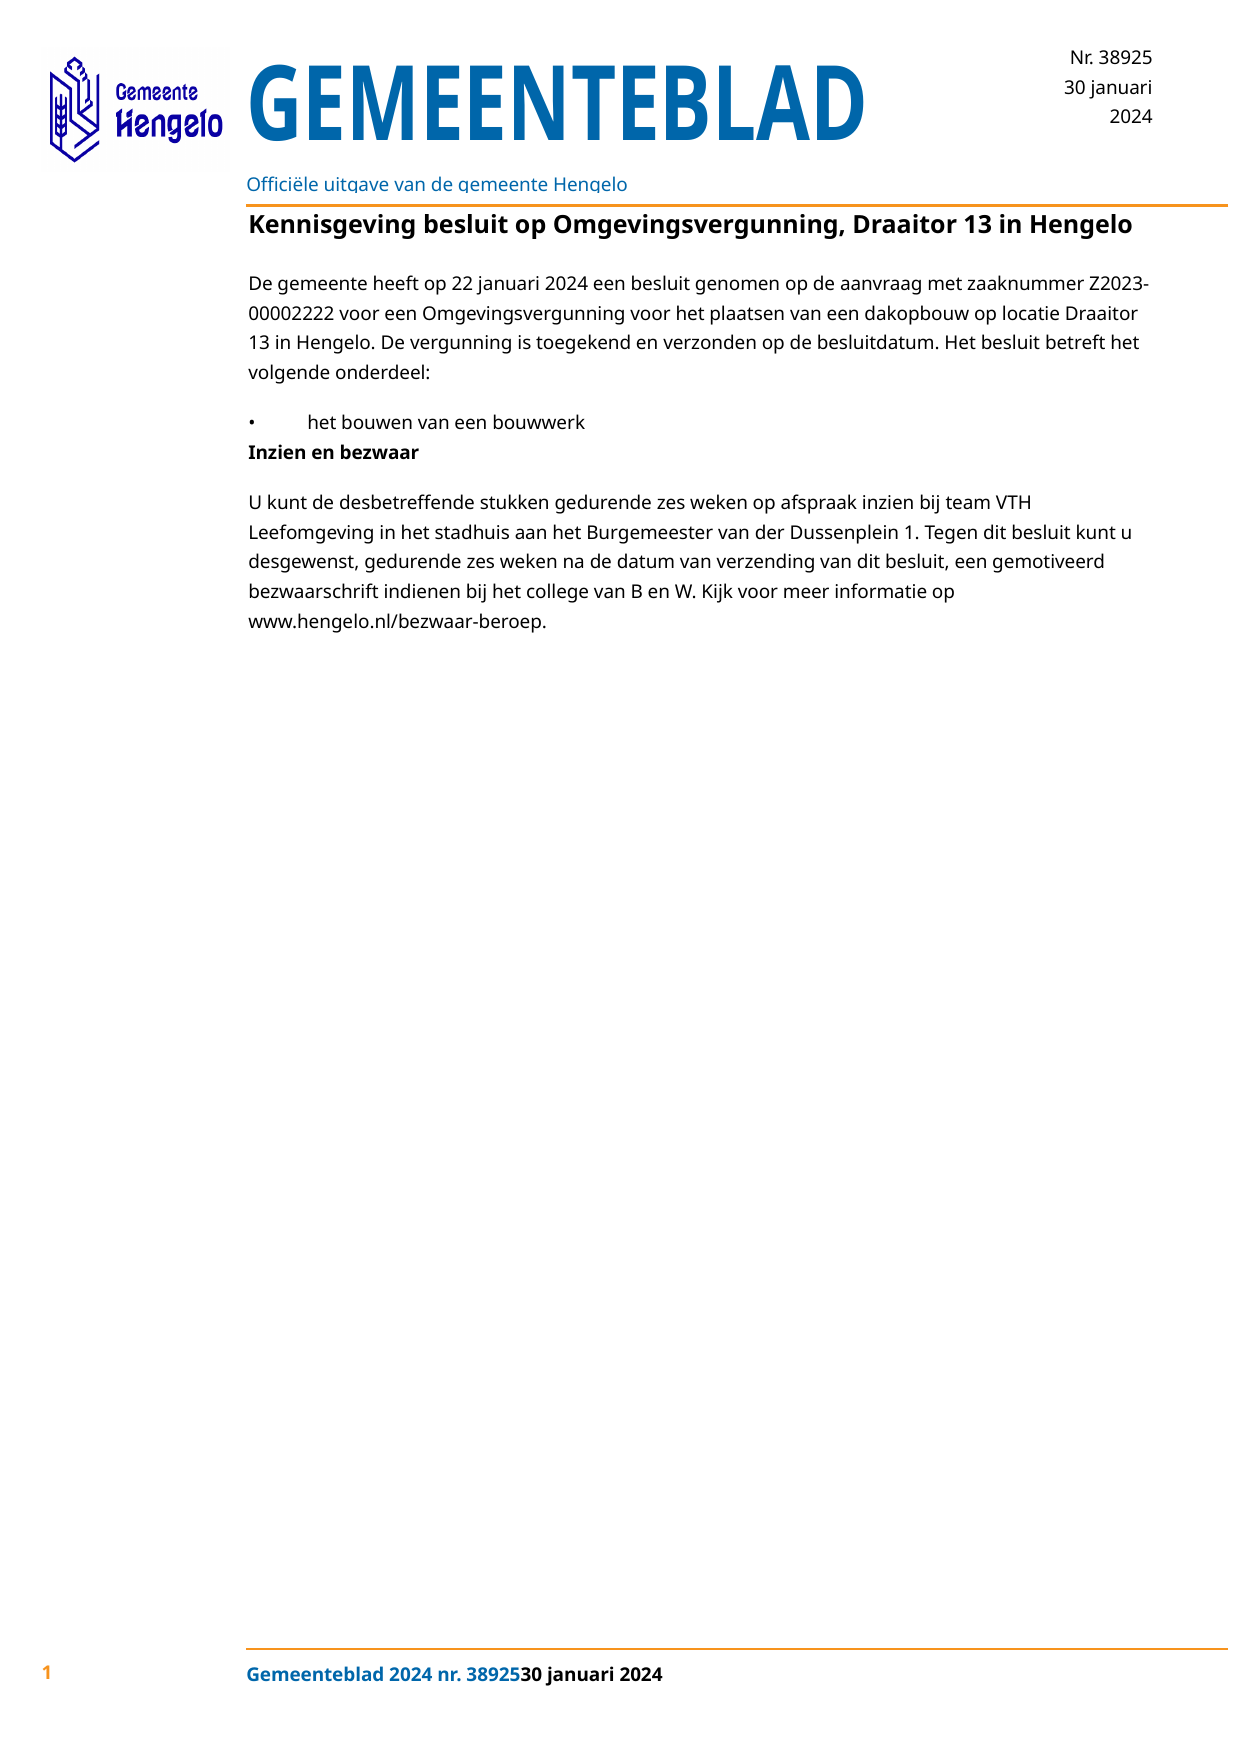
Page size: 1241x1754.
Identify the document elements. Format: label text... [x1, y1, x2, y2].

text U kunt de desbetreffende stukken gedurende zes weken op afspraak inzien bij team VTH Leefomgeving in het stadhuis aan het Burgemeester van der Dussenplein 1. Tegen dit besluit kunt u desgewenst, gedurende zes weken na de datum van verzending van dit besluit, een gemotiveerd bezwaarschrift indienen bij het college van B en W. Kijk voor meer informatie op www.hengelo.nl/bezwaar-beroep. [248, 489, 1152, 633]
text Inzien en bezwaar [248, 439, 1152, 465]
picture [41, 47, 231, 172]
list het bouwen van een bouwwerk [248, 409, 1152, 435]
text De gemeente heeft op 22 januari 2024 een besluit genomen op de aanvraag met zaaknummer Z2023-00002222 voor een Omgevingsvergunning voor het plaatsen van een dakopbouw op locatie Draaitor 13 in Hengelo. De vergunning is toegekend en verzonden op de besluitdatum. Het besluit betreft het volgende onderdeel: [248, 270, 1152, 385]
text Kennisgeving besluit op Omgevingsvergunning, Draaitor 13 in Hengelo [248, 207, 1152, 241]
